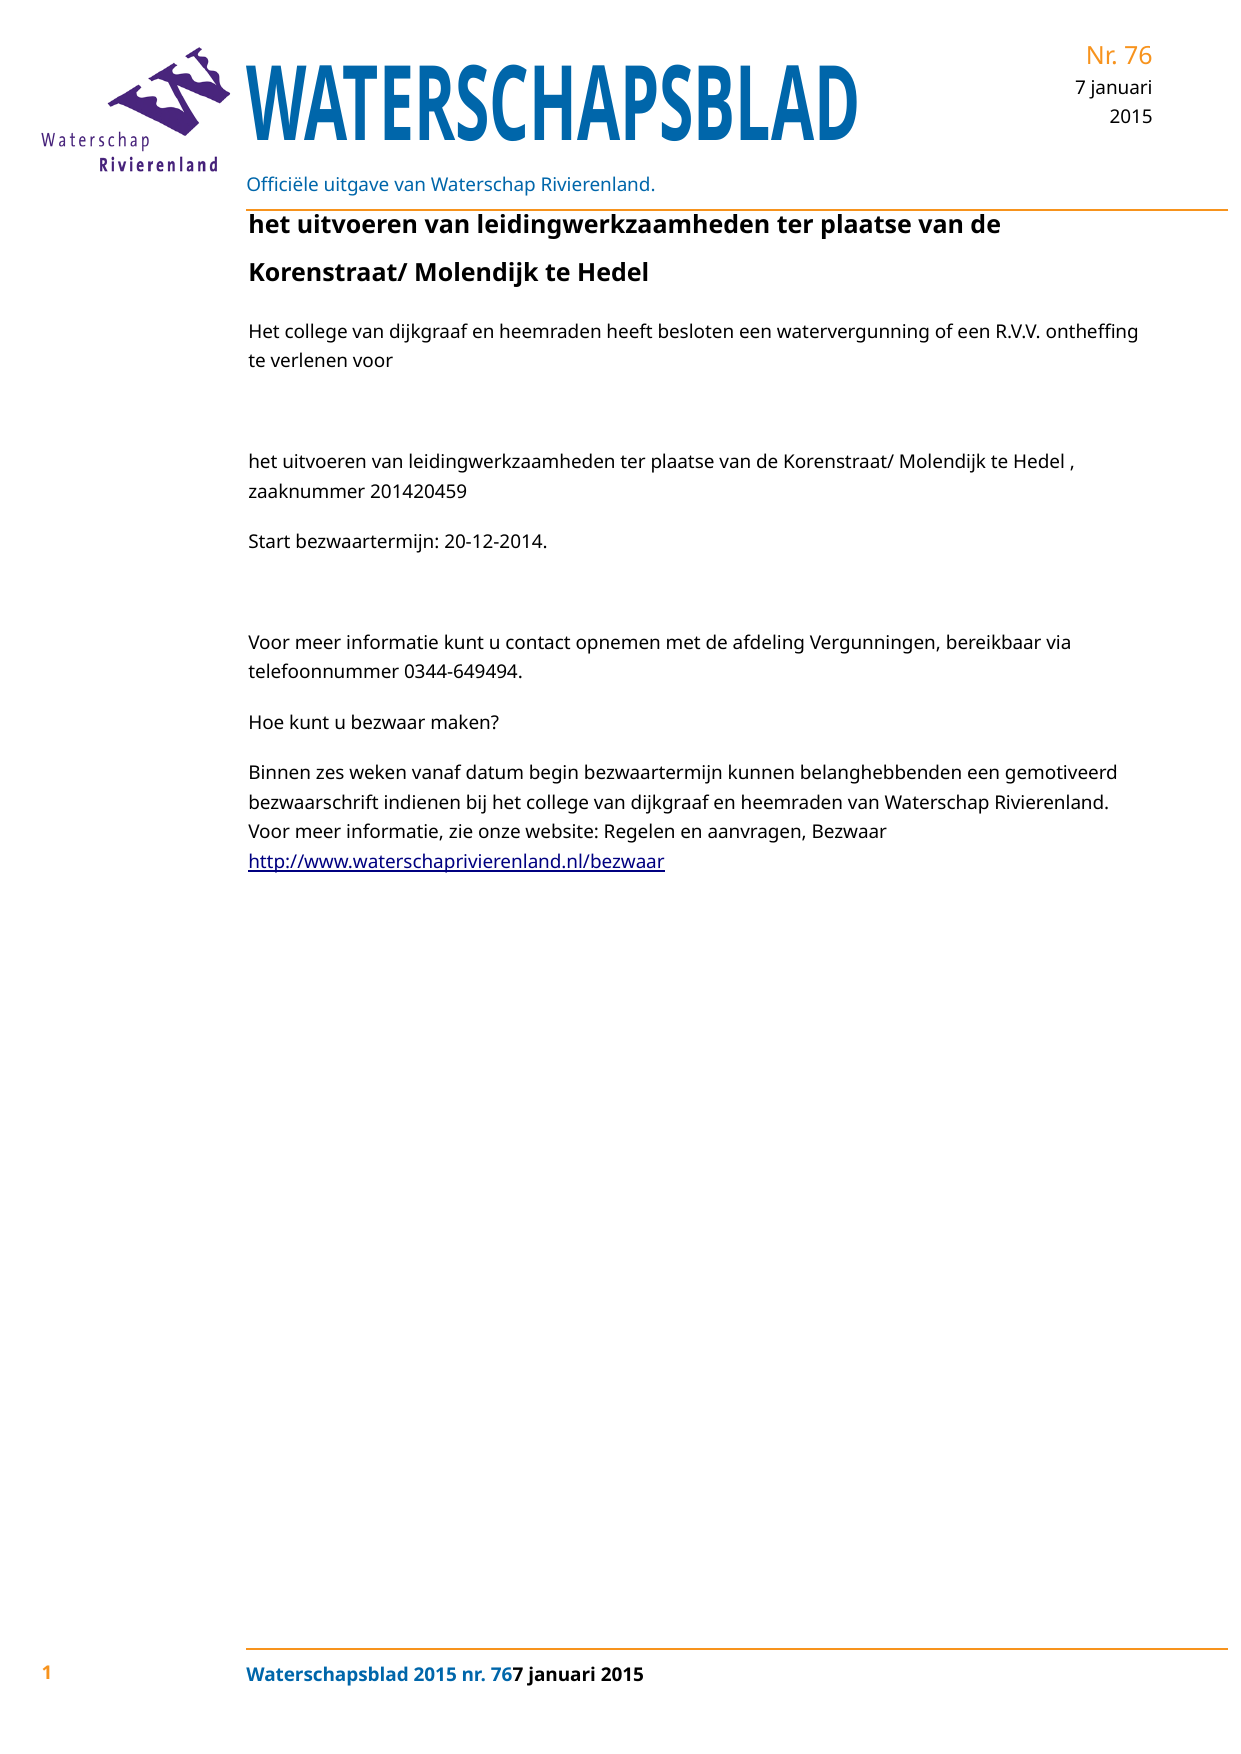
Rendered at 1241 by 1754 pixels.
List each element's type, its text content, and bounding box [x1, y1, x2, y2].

text Binnen zes weken vanaf datum begin bezwaartermijn kunnen belanghebbenden een gemotiveerd bezwaarschrift indienen bij het college van dijkgraaf en heemraden van Waterschap Rivierenland. Voor meer informatie, zie onze website: Regelen en aanvragen, Bezwaar http://www.waterschaprivierenland.nl/bezwaar [248, 759, 1152, 874]
text Start bezwaartermijn: 20-12-2014. [248, 528, 1152, 554]
picture [41, 47, 231, 172]
text het uitvoeren van leidingwerkzaamheden ter plaatse van de Korenstraat/ Molendijk te Hedel , zaaknummer 201420459 [248, 448, 1152, 504]
text het uitvoeren van leidingwerkzaamheden ter plaatse van de Korenstraat/ Molendijk te Hedel [248, 211, 1152, 288]
text Hoe kunt u bezwaar maken? [248, 709, 1152, 735]
text Het college van dijkgraaf en heemraden heeft besloten een watervergunning of een R.V.V. ontheffing te verlenen voor [248, 318, 1152, 373]
text Voor meer informatie kunt u contact opnemen met de afdeling Vergunningen, bereikbaar via telefoonnummer 0344-649494. [248, 629, 1152, 684]
